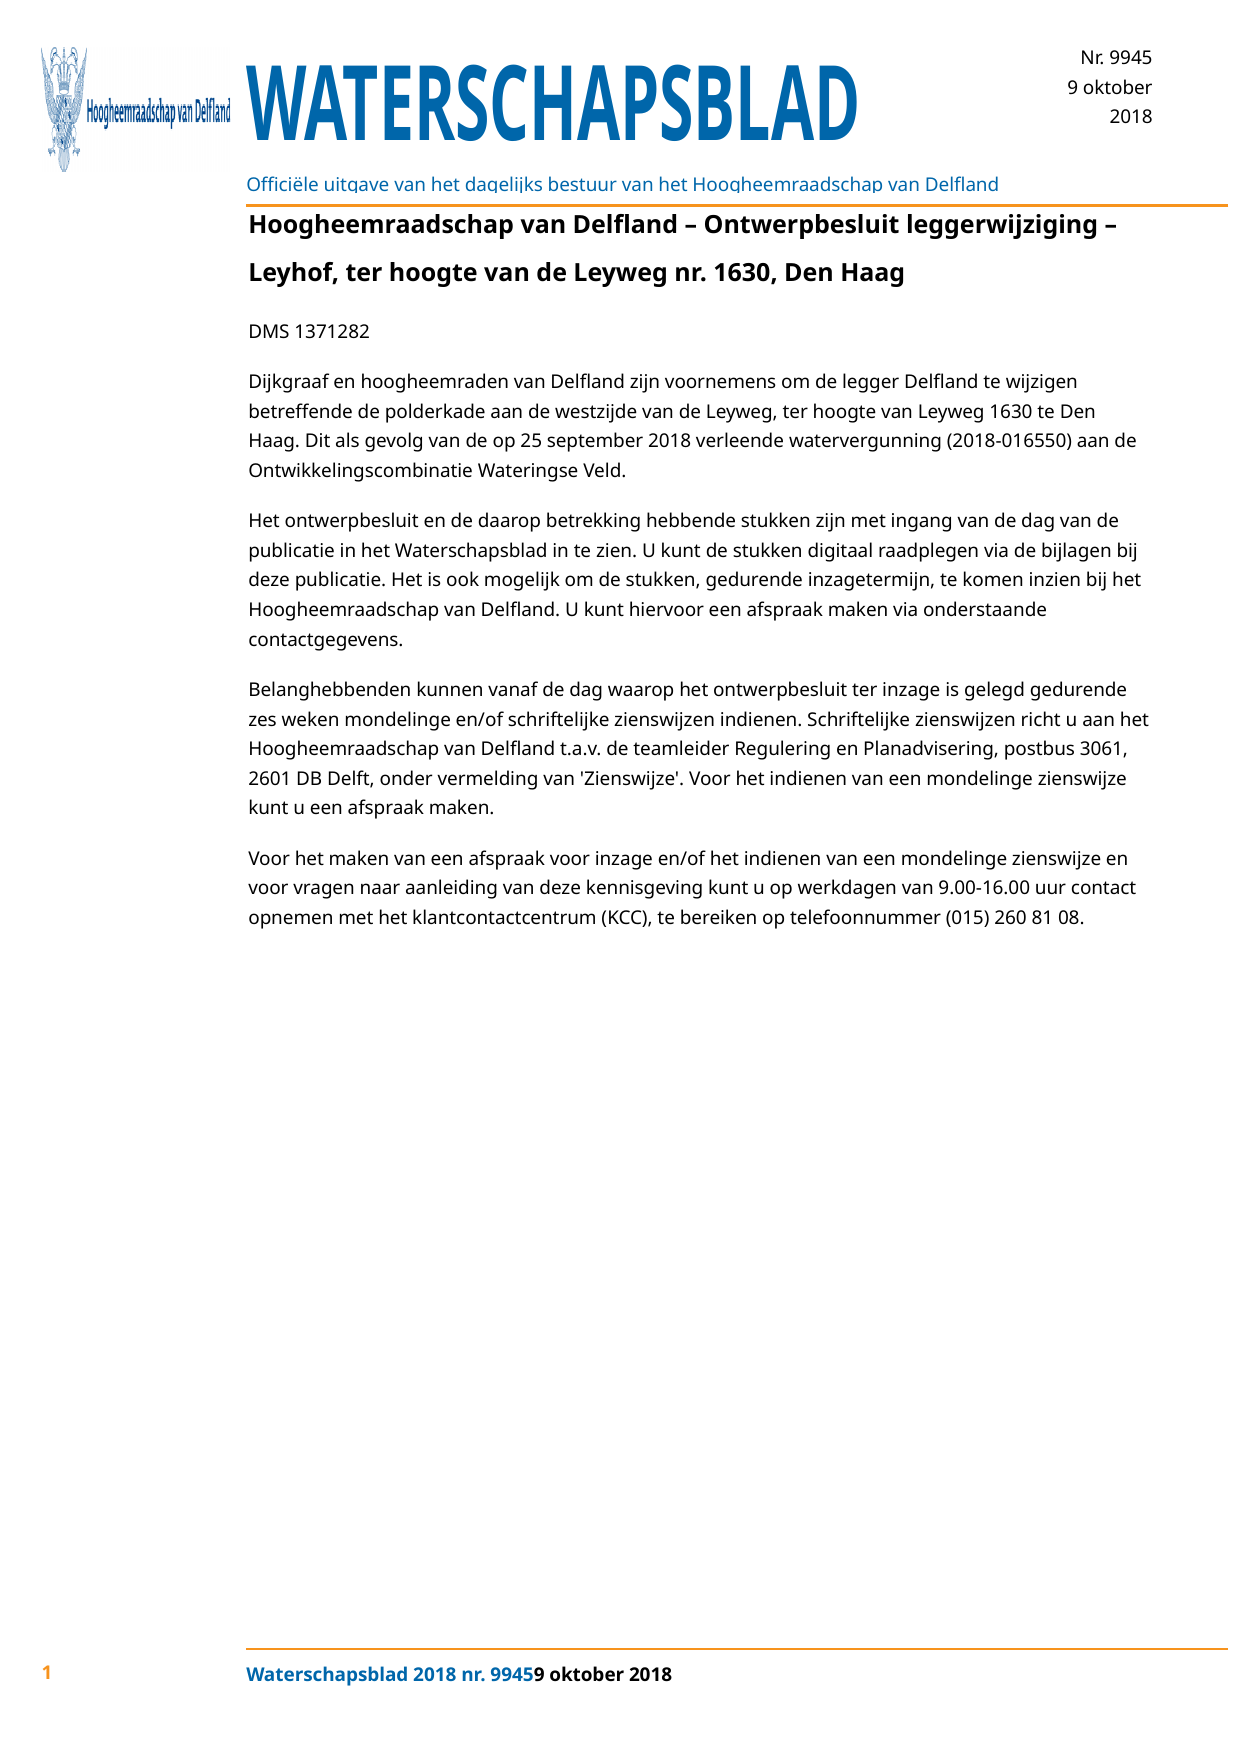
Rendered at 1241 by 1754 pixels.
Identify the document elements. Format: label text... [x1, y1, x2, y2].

text Dijkgraaf en hoogheemraden van Delfland zijn voornemens om de legger Delfland te wijzigen betreffende de polderkade aan de westzijde van de Leyweg, ter hoogte van Leyweg 1630 te Den Haag. Dit als gevolg van de op 25 september 2018 verleende watervergunning (2018-016550) aan de Ontwikkelingscombinatie Wateringse Veld. [248, 368, 1152, 483]
text Hoogheemraadschap van Delfland – Ontwerpbesluit leggerwijziging – Leyhof, ter hoogte van de Leyweg nr. 1630, Den Haag [248, 207, 1152, 288]
text Het ontwerpbesluit en de daarop betrekking hebbende stukken zijn met ingang van de dag van de publicatie in het Waterschapsblad in te zien. U kunt de stukken digitaal raadplegen via de bijlagen bij deze publicatie. Het is ook mogelijk om de stukken, gedurende inzagetermijn, te komen inzien bij het Hoogheemraadschap van Delfland. U kunt hiervoor een afspraak maken via onderstaande contactgegevens. [248, 507, 1152, 652]
text Belanghebbenden kunnen vanaf de dag waarop het ontwerpbesluit ter inzage is gelegd gedurende zes weken mondelinge en/of schriftelijke zienswijzen indienen. Schriftelijke zienswijzen richt u aan het Hoogheemraadschap van Delfland t.a.v. de teamleider Regulering en Planadvisering, postbus 3061, 2601 DB Delft, onder vermelding van 'Zienswijze'. Voor het indienen van een mondelinge zienswijze kunt u een afspraak maken. [248, 676, 1152, 820]
picture [41, 47, 231, 172]
text DMS 1371282 [248, 318, 1152, 344]
text Voor het maken van een afspraak voor inzage en/of het indienen van een mondelinge zienswijze en voor vragen naar aanleiding van deze kennisgeving kunt u op werkdagen van 9.00-16.00 uur contact opnemen met het klantcontactcentrum (KCC), te bereiken op telefoonnummer (015) 260 81 08. [248, 845, 1152, 930]
